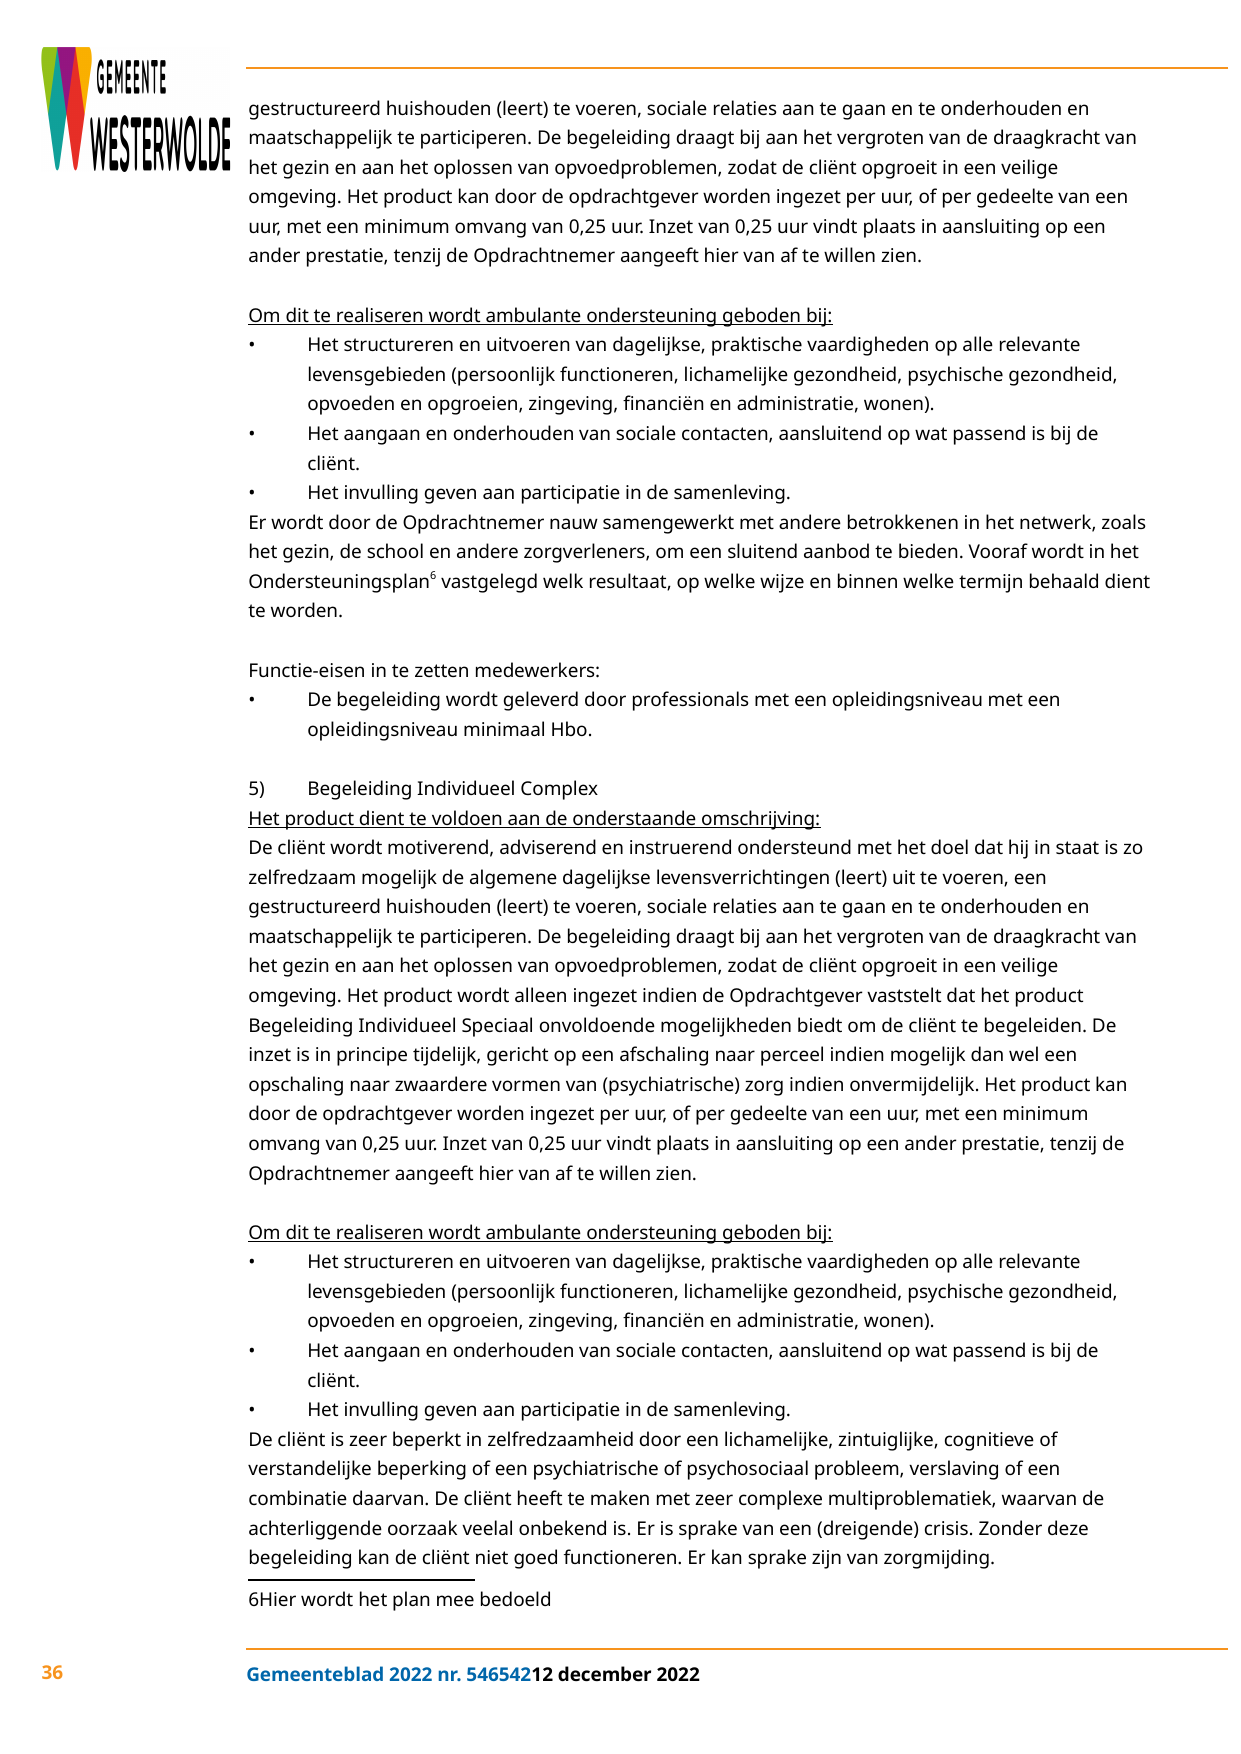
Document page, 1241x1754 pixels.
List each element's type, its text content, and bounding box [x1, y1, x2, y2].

list De begeleiding wordt geleverd door professionals met een opleidingsniveau met een opleidingsniveau minimaal Hbo. [248, 686, 1152, 742]
list Het invulling geven aan participatie in de samenleving. [248, 479, 1152, 505]
list Het structureren en uitvoeren van dagelijkse, praktische vaardigheden op alle relevante levensgebieden (persoonlijk functioneren, lichamelijke gezondheid, psychische gezondheid, opvoeden en opgroeien, zingeving, financiën en administratie, wonen). [248, 1248, 1152, 1333]
text Het product dient te voldoen aan de onderstaande omschrijving: [248, 805, 1152, 831]
text gestructureerd huishouden (leert) te voeren, sociale relaties aan te gaan en te onderhouden en maatschappelijk te participeren. De begeleiding draagt bij aan het vergroten van de draagkracht van het gezin en aan het oplossen van opvoedproblemen, zodat de cliënt opgroeit in een veilige omgeving. Het product kan door de opdrachtgever worden ingezet per uur, of per gedeelte van een uur, met een minimum omvang van 0,25 uur. Inzet van 0,25 uur vindt plaats in aansluiting op een ander prestatie, tenzij de Opdrachtnemer aangeeft hier van af te willen zien. [248, 95, 1152, 268]
text Om dit te realiseren wordt ambulante ondersteuning geboden bij: [248, 302, 1152, 328]
text De cliënt wordt motiverend, adviserend en instruerend ondersteund met het doel dat hij in staat is zo zelfredzaam mogelijk de algemene dagelijkse levensverrichtingen (leert) uit te voeren, een gestructureerd huishouden (leert) te voeren, sociale relaties aan te gaan en te onderhouden en maatschappelijk te participeren. De begeleiding draagt bij aan het vergroten van de draagkracht van het gezin en aan het oplossen van opvoedproblemen, zodat de cliënt opgroeit in een veilige omgeving. Het product wordt alleen ingezet indien de Opdrachtgever vaststelt dat het product Begeleiding Individueel Speciaal onvoldoende mogelijkheden biedt om de cliënt te begeleiden. De inzet is in principe tijdelijk, gericht op een afschaling naar perceel indien mogelijk dan wel een opschaling naar zwaardere vormen van (psychiatrische) zorg indien onvermijdelijk. Het product kan door de opdrachtgever worden ingezet per uur, of per gedeelte van een uur, met een minimum omvang van 0,25 uur. Inzet van 0,25 uur vindt plaats in aansluiting op een ander prestatie, tenzij de Opdrachtnemer aangeeft hier van af te willen zien. [248, 834, 1152, 1186]
text Om dit te realiseren wordt ambulante ondersteuning geboden bij: [248, 1219, 1152, 1245]
list Het aangaan en onderhouden van sociale contacten, aansluitend op wat passend is bij de cliënt. [248, 1337, 1152, 1393]
text Hier wordt het plan mee bedoeld [248, 1586, 1152, 1612]
list Het structureren en uitvoeren van dagelijkse, praktische vaardigheden op alle relevante levensgebieden (persoonlijk functioneren, lichamelijke gezondheid, psychische gezondheid, opvoeden en opgroeien, zingeving, financiën en administratie, wonen). [248, 331, 1152, 416]
text De cliënt is zeer beperkt in zelfredzaamheid door een lichamelijke, zintuiglijke, cognitieve of verstandelijke beperking of een psychiatrische of psychosociaal probleem, verslaving of een combinatie daarvan. De cliënt heeft te maken met zeer complexe multiproblematiek, waarvan de achterliggende oorzaak veelal onbekend is. Er is sprake van een (dreigende) crisis. Zonder deze begeleiding kan de cliënt niet goed functioneren. Er kan sprake zijn van zorgmijding. [248, 1426, 1152, 1570]
text Er wordt door de Opdrachtnemer nauw samengewerkt met andere betrokkenen in het netwerk, zoals het gezin, de school en andere zorgverleners, om een sluitend aanbod te bieden. Vooraf wordt in het Ondersteuningsplan vastgelegd welk resultaat, op welke wijze en binnen welke termijn behaald dient te worden. [248, 509, 1152, 623]
list Het invulling geven aan participatie in de samenleving. [248, 1396, 1152, 1422]
list Het aangaan en onderhouden van sociale contacten, aansluitend op wat passend is bij de cliënt. [248, 420, 1152, 476]
picture [41, 47, 231, 172]
text Functie-eisen in te zetten medewerkers: [248, 657, 1152, 683]
list Begeleiding Individueel Complex [248, 775, 1152, 801]
